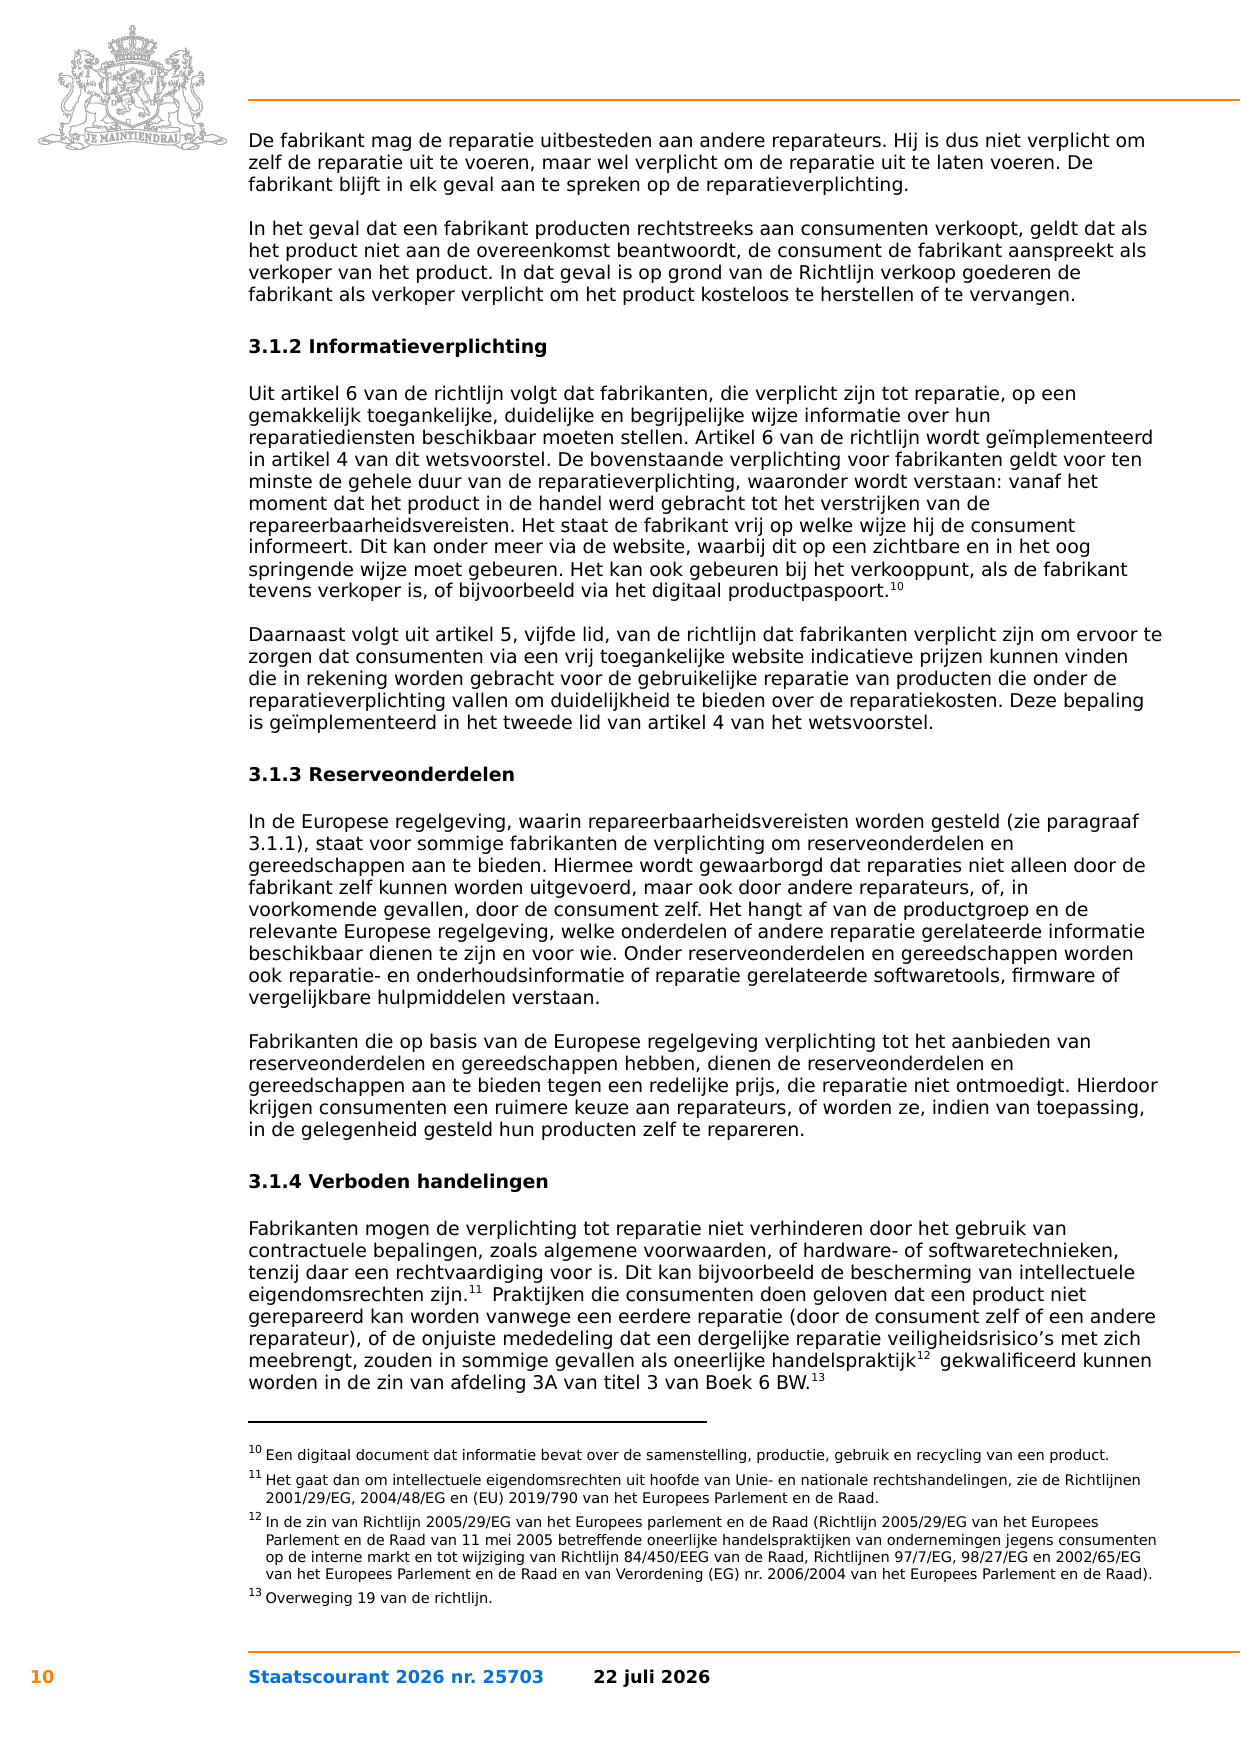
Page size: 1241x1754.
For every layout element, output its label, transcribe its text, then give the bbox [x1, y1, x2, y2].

text Daarnaast volgt uit artikel 5, vijfde lid, van de richtlijn dat fabrikanten verplicht zijn om ervoor te zorgen dat consumenten via een vrij toegankelijke website indicatieve prijzen kunnen vinden die in rekening worden gebracht voor de gebruikelijke reparatie van producten die onder de reparatieverplichting vallen om duidelijkheid te bieden over de reparatiekosten. Deze bepaling is geïmplementeerd in het tweede lid van artikel 4 van het wetsvoorstel. [248, 624, 1163, 734]
text Uit artikel 6 van de richtlijn volgt dat fabrikanten, die verplicht zijn tot reparatie, op een gemakkelijk toegankelijke, duidelijke en begrijpelijke wijze informatie over hun reparatiediensten beschikbaar moeten stellen. Artikel 6 van de richtlijn wordt geïmplementeerd in artikel 4 van dit wetsvoorstel. De bovenstaande verplichting voor fabrikanten geldt voor ten minste de gehele duur van de reparatieverplichting, waaronder wordt verstaan: vanaf het moment dat het product in de handel werd gebracht tot het verstrijken van de repareerbaarheidsvereisten. Het staat de fabrikant vrij op welke wijze hij de consument informeert. Dit kan onder meer via de website, waarbij dit op een zichtbare en in het oog springende wijze moet gebeuren. Het kan ook gebeuren bij het verkooppunt, als de fabrikant tevens verkoper is, of bijvoorbeeld via het digitaal productpaspoort. [248, 383, 1163, 602]
text In de zin van Richtlijn 2005/29/EG van het Europees parlement en de Raad (Richtlijn 2005/29/EG van het Europees Parlement en de Raad van 11 mei 2005 betreffende oneerlijke handelspraktijken van ondernemingen jegens consumenten op de interne markt en tot wijziging van Richtlijn 84/450/EEG van de Raad, Richtlijnen 97/7/EG, 98/27/EG en 2002/65/EG van het Europees Parlement en de Raad en van Verordening (EG) nr. 2006/2004 van het Europees Parlement en de Raad). [248, 1510, 1163, 1583]
text Overweging 19 van de richtlijn. [248, 1586, 1163, 1608]
subtitle 3.1.3 Reserveonderdelen [248, 764, 1163, 786]
picture [38, 25, 227, 150]
subtitle 3.1.2 Informatieverplichting [248, 336, 1163, 358]
subtitle 3.1.4 Verboden handelingen [248, 1171, 1163, 1193]
text De fabrikant mag de reparatie uitbesteden aan andere reparateurs. Hij is dus niet verplicht om zelf de reparatie uit te voeren, maar wel verplicht om de reparatie uit te laten voeren. De fabrikant blijft in elk geval aan te spreken op de reparatieverplichting. [248, 130, 1163, 196]
text In het geval dat een fabrikant producten rechtstreeks aan consumenten verkoopt, geldt dat als het product niet aan de overeenkomst beantwoordt, de consument de fabrikant aanspreekt als verkoper van het product. In dat geval is op grond van de Richtlijn verkoop goederen de fabrikant als verkoper verplicht om het product kosteloos te herstellen of te vervangen. [248, 218, 1163, 306]
text Fabrikanten die op basis van de Europese regelgeving verplichting tot het aanbieden van reserveonderdelen en gereedschappen hebben, dienen de reserveonderdelen en gereedschappen aan te bieden tegen een redelijke prijs, die reparatie niet ontmoedigt. Hierdoor krijgen consumenten een ruimere keuze aan reparateurs, of worden ze, indien van toepassing, in de gelegenheid gesteld hun producten zelf te repareren. [248, 1031, 1163, 1141]
text Een digitaal document dat informatie bevat over de samenstelling, productie, gebruik en recycling van een product. [248, 1443, 1163, 1465]
text In de Europese regelgeving, waarin repareerbaarheidsvereisten worden gesteld (zie paragraaf 3.1.1), staat voor sommige fabrikanten de verplichting om reserveonderdelen en gereedschappen aan te bieden. Hiermee wordt gewaarborgd dat reparaties niet alleen door de fabrikant zelf kunnen worden uitgevoerd, maar ook door andere reparateurs, of, in voorkomende gevallen, door de consument zelf. Het hangt af van de productgroep en de relevante Europese regelgeving, welke onderdelen of andere reparatie gerelateerde informatie beschikbaar dienen te zijn en voor wie. Onder reserveonderdelen en gereedschappen worden ook reparatie- en onderhoudsinformatie of reparatie gerelateerde softwaretools, firmware of vergelijkbare hulpmiddelen verstaan. [248, 811, 1163, 1009]
text Fabrikanten mogen de verplichting tot reparatie niet verhinderen door het gebruik van contractuele bepalingen, zoals algemene voorwaarden, of hardware- of softwaretechnieken, tenzij daar een rechtvaardiging voor is. Dit kan bijvoorbeeld de bescherming van intellectuele eigendomsrechten zijn. Praktijken die consumenten doen geloven dat een product niet gerepareerd kan worden vanwege een eerdere reparatie (door de consument zelf of een andere reparateur), of de onjuiste mededeling dat een dergelijke reparatie veiligheidsrisico’s met zich meebrengt, zouden in sommige gevallen als oneerlijke handelspraktijk gekwalificeerd kunnen worden in de zin van afdeling 3A van titel 3 van Boek 6 BW. [248, 1218, 1163, 1393]
text Het gaat dan om intellectuele eigendomsrechten uit hoofde van Unie- en nationale rechtshandelingen, zie de Richtlijnen 2001/29/EG, 2004/48/EG en (EU) 2019/790 van het Europees Parlement en de Raad. [248, 1468, 1163, 1507]
